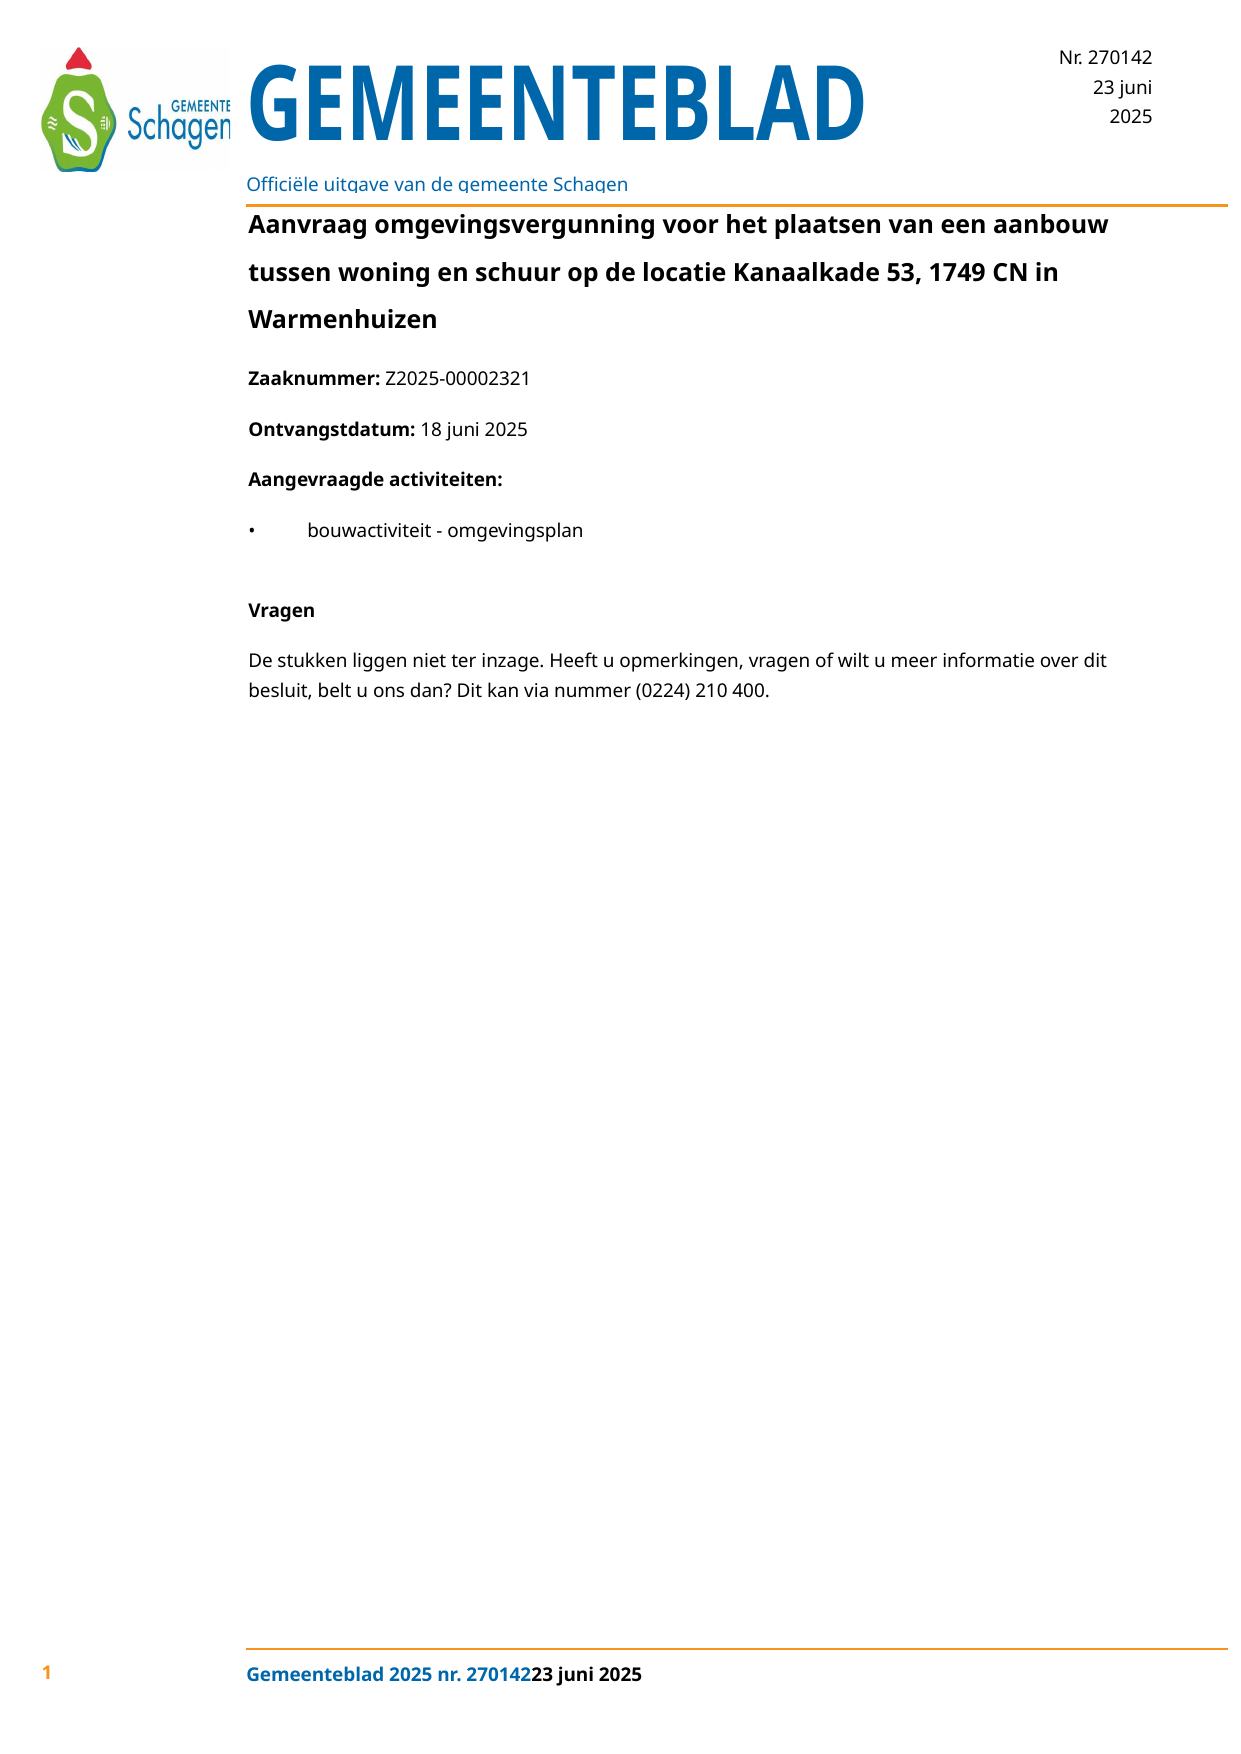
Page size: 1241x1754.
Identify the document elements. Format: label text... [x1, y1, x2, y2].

text Aanvraag omgevingsvergunning voor het plaatsen van een aanbouw tussen woning en schuur op de locatie Kanaalkade 53, 1749 CN in Warmenhuizen [248, 207, 1152, 336]
text Ontvangstdatum: 18 juni 2025 [248, 416, 1152, 442]
text Aangevraagde activiteiten: [248, 466, 1152, 492]
text Zaaknummer: Z2025-00002321 [248, 366, 1152, 391]
list bouwactiviteit - omgevingsplan [248, 517, 1152, 542]
picture [41, 47, 231, 172]
text De stukken liggen niet ter inzage. Heeft u opmerkingen, vragen of wilt u meer informatie over dit besluit, belt u ons dan? Dit kan via nummer (0224) 210 400. [248, 647, 1152, 702]
text Vragen [248, 597, 1152, 622]
